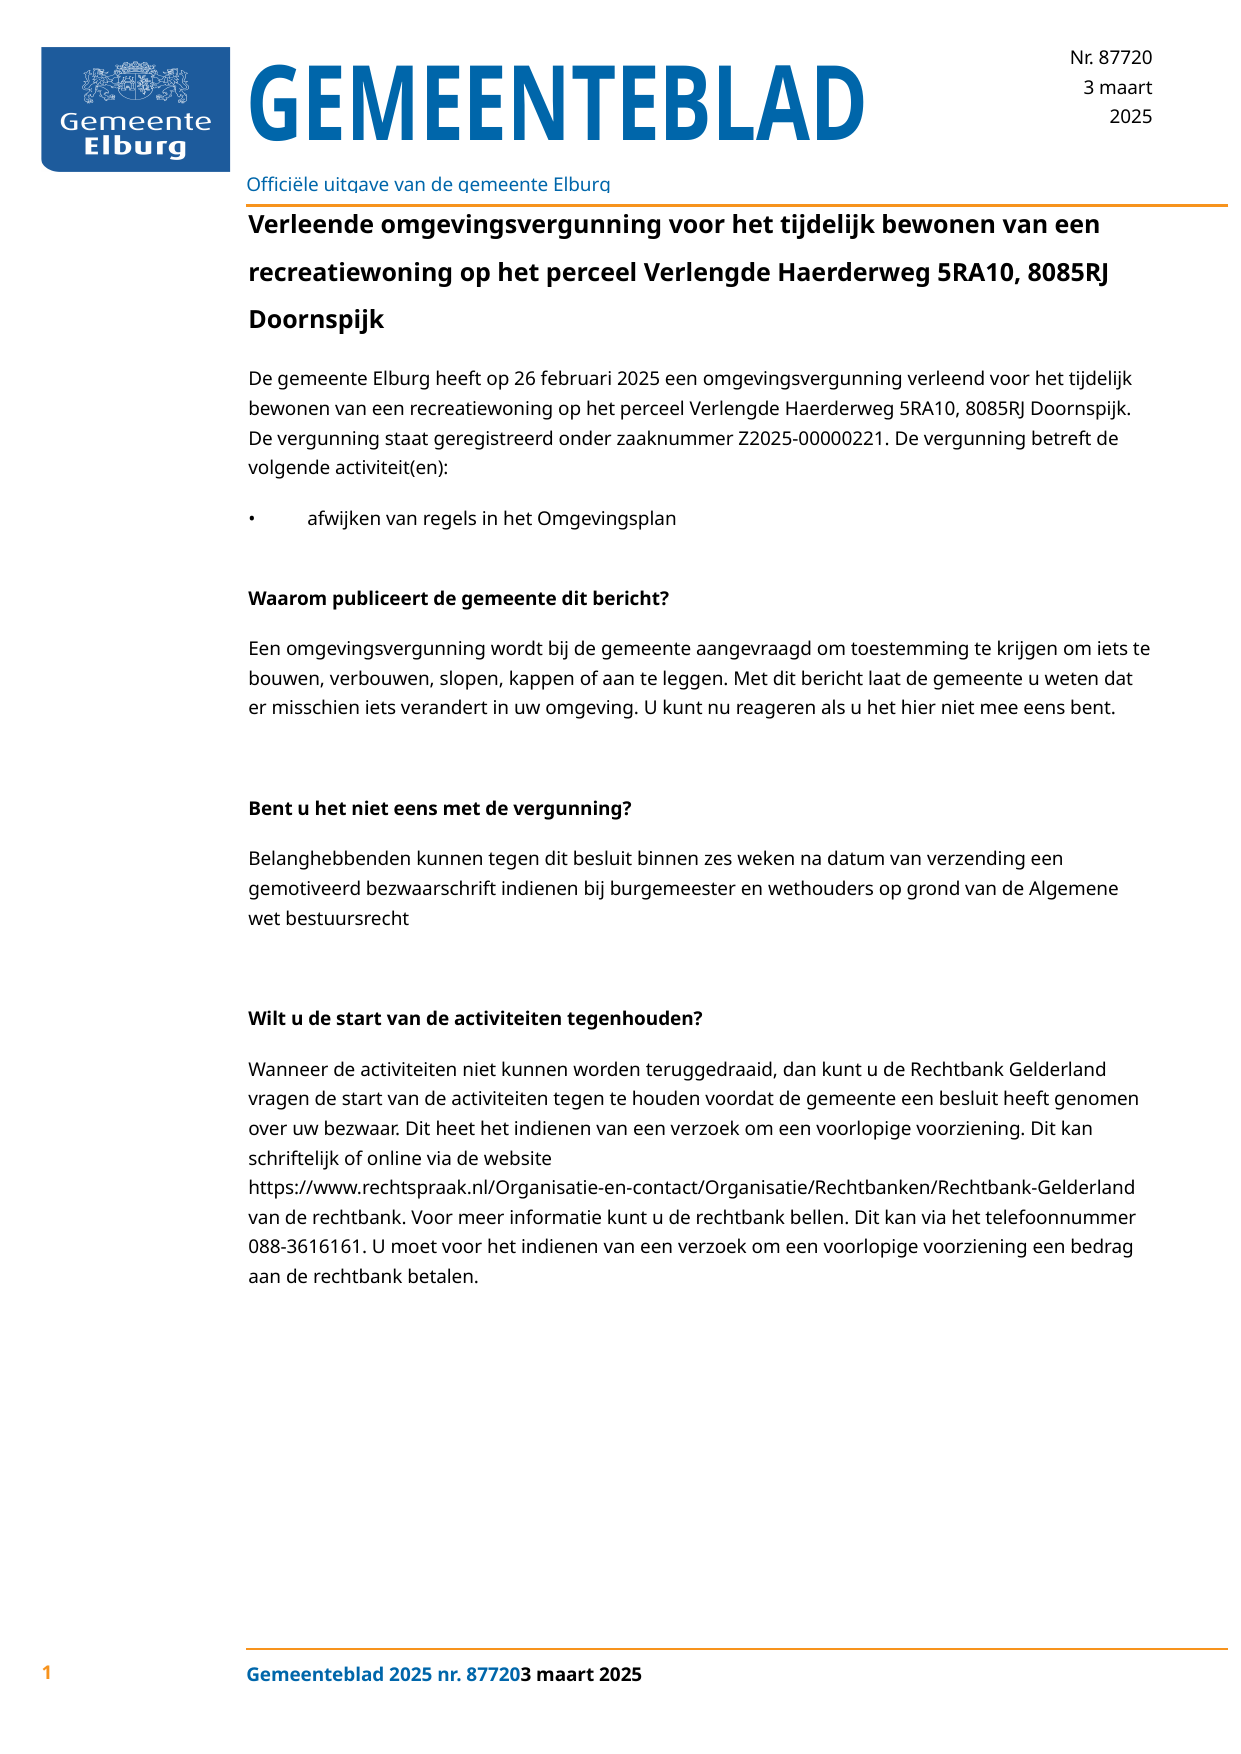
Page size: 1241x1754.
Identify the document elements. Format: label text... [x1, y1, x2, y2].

text Belanghebbenden kunnen tegen dit besluit binnen zes weken na datum van verzending een gemotiveerd bezwaarschrift indienen bij burgemeester en wethouders op grond van de Algemene wet bestuursrecht [248, 846, 1152, 930]
text Een omgevingsvergunning wordt bij de gemeente aangevraagd om toestemming te krijgen om iets te bouwen, verbouwen, slopen, kappen of aan te leggen. Met dit bericht laat de gemeente u weten dat er misschien iets verandert in uw omgeving. U kunt nu reageren als u het hier niet mee eens bent. [248, 635, 1152, 720]
text Wilt u de start van de activiteiten tegenhouden? [248, 1006, 1152, 1031]
text Verleende omgevingsvergunning voor het tijdelijk bewonen van een recreatiewoning op het perceel Verlengde Haerderweg 5RA10, 8085RJ Doornspijk [248, 207, 1152, 336]
text Waarom publiceert de gemeente dit bericht? [248, 585, 1152, 610]
text De gemeente Elburg heeft op 26 februari 2025 een omgevingsvergunning verleend voor het tijdelijk bewonen van een recreatiewoning op het perceel Verlengde Haerderweg 5RA10, 8085RJ Doornspijk. De vergunning staat geregistreerd onder zaaknummer Z2025-00000221. De vergunning betreft de volgende activiteit(en): [248, 366, 1152, 480]
text Wanneer de activiteiten niet kunnen worden teruggedraaid, dan kunt u de Rechtbank Gelderland vragen de start van de activiteiten tegen te houden voordat de gemeente een besluit heeft genomen over uw bezwaar. Dit heet het indienen van een verzoek om een voorlopige voorziening. Dit kan schriftelijk of online via de website https://www.rechtspraak.nl/Organisatie-en-contact/Organisatie/Rechtbanken/Rechtbank-Gelderland van de rechtbank. Voor meer informatie kunt u de rechtbank bellen. Dit kan via het telefoonnummer 088-3616161. U moet voor het indienen van een verzoek om een voorlopige voorziening een bedrag aan de rechtbank betalen. [248, 1056, 1152, 1289]
list afwijken van regels in het Omgevingsplan [248, 505, 1152, 530]
picture [41, 47, 231, 172]
text Bent u het niet eens met de vergunning? [248, 795, 1152, 821]
